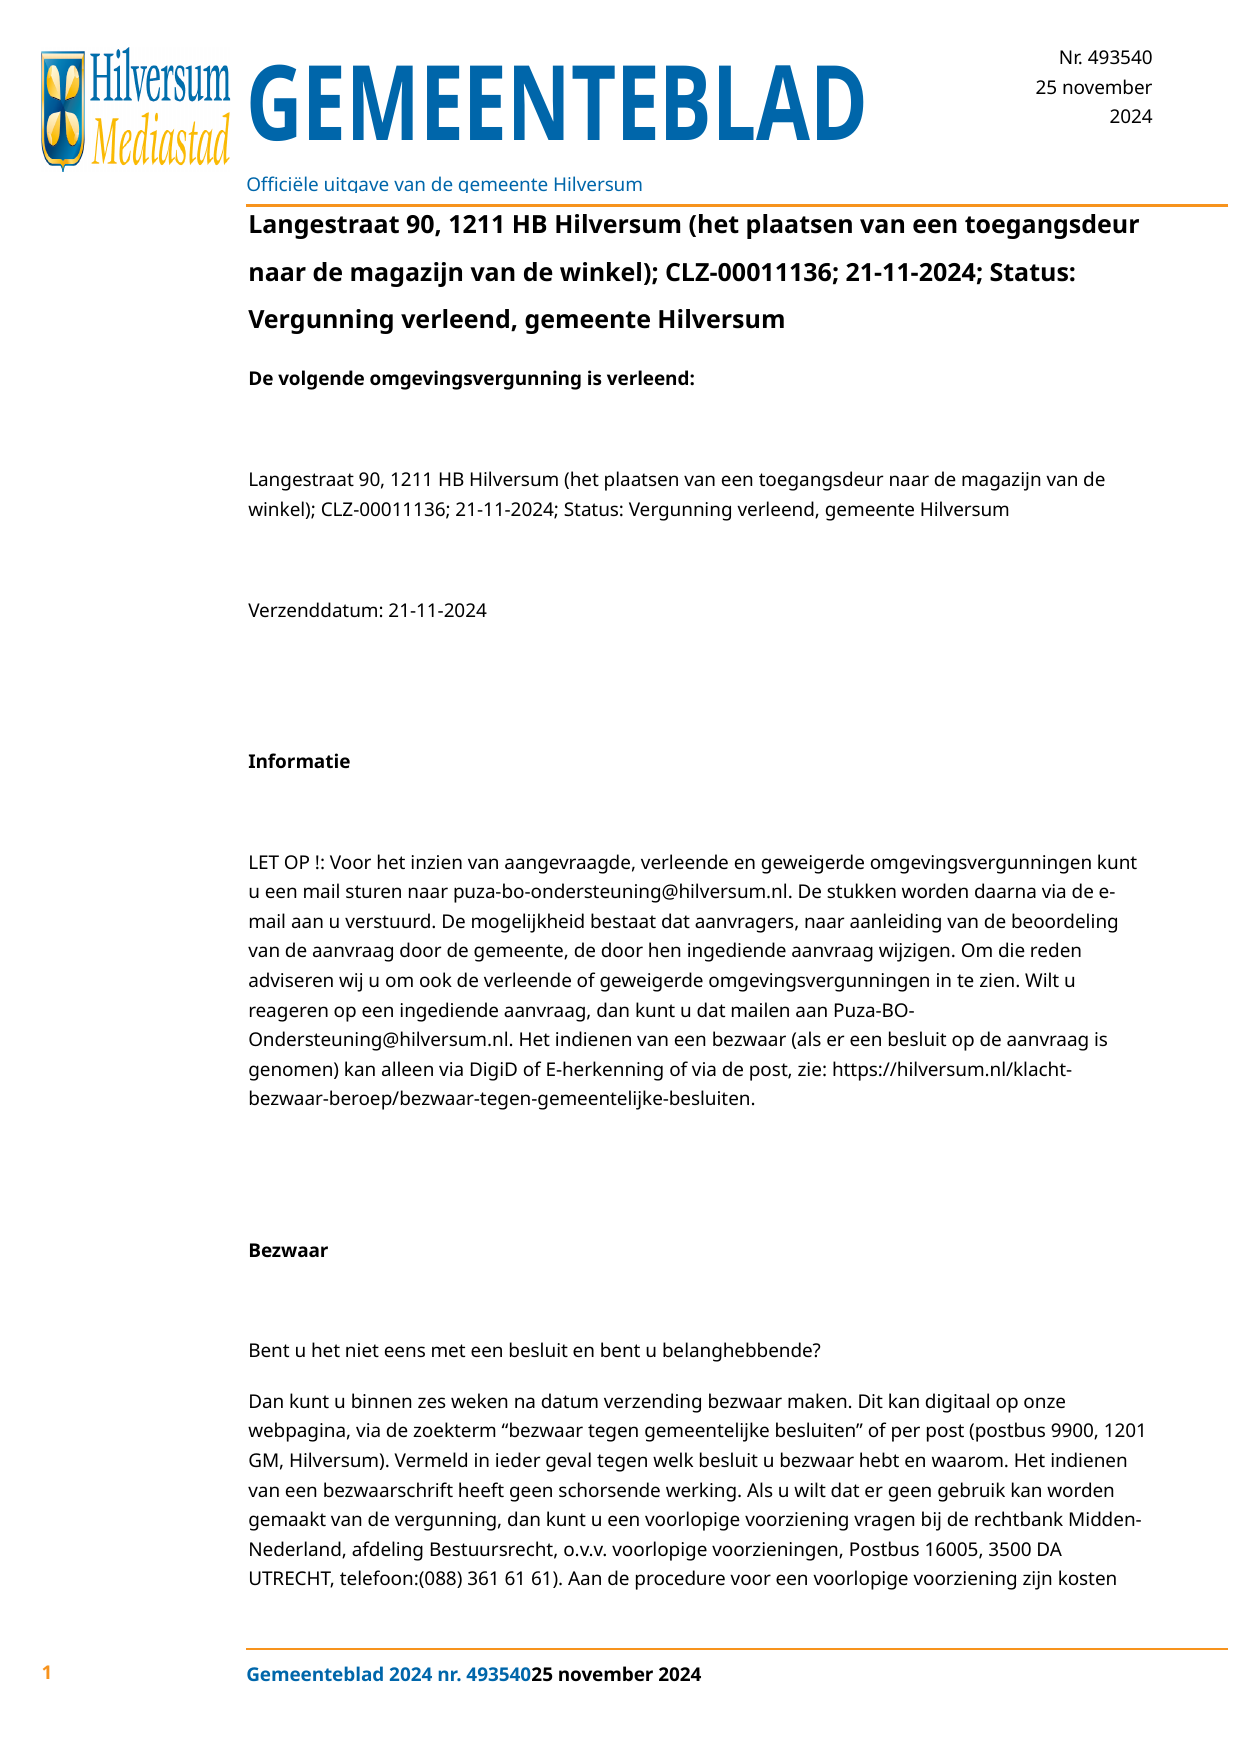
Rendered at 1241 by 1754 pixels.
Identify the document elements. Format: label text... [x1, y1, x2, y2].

text Bezwaar [248, 1237, 1152, 1262]
text Informatie [248, 748, 1152, 774]
text Langestraat 90, 1211 HB Hilversum (het plaatsen van een toegangsdeur naar de magazijn van de winkel); CLZ-00011136; 21-11-2024; Status: Vergunning verleend, gemeente Hilversum [248, 466, 1152, 522]
picture [41, 47, 231, 172]
text De volgende omgevingsvergunning is verleend: [248, 366, 1152, 391]
text Langestraat 90, 1211 HB Hilversum (het plaatsen van een toegangsdeur naar de magazijn van de winkel); CLZ-00011136; 21-11-2024; Status: Vergunning verleend, gemeente Hilversum [248, 207, 1152, 336]
text Bent u het niet eens met een besluit en bent u belanghebbende? [248, 1338, 1152, 1363]
text Verzenddatum: 21-11-2024 [248, 597, 1152, 622]
text LET OP !: Voor het inzien van aangevraagde, verleende en geweigerde omgevingsvergunningen kunt u een mail sturen naar puza-bo-ondersteuning@hilversum.nl. De stukken worden daarna via de e-mail aan u verstuurd. De mogelijkheid bestaat dat aanvragers, naar aanleiding van de beoordeling van de aanvraag door de gemeente, de door hen ingediende aanvraag wijzigen. Om die reden adviseren wij u om ook de verleende of geweigerde omgevingsvergunningen in te zien. Wilt u reageren op een ingediende aanvraag, dan kunt u dat mailen aan Puza-BO-Ondersteuning@hilversum.nl. Het indienen van een bezwaar (als er een besluit op de aanvraag is genomen) kan alleen via DigiD of E-herkenning of via de post, zie: https://hilversum.nl/klacht-bezwaar-beroep/bezwaar-tegen-gemeentelijke-besluiten. [248, 849, 1152, 1111]
text Dan kunt u binnen zes weken na datum verzending bezwaar maken. Dit kan digitaal op onze webpagina, via de zoekterm “bezwaar tegen gemeentelijke besluiten” of per post (postbus 9900, 1201 GM, Hilversum). Vermeld in ieder geval tegen welk besluit u bezwaar hebt en waarom. Het indienen van een bezwaarschrift heeft geen schorsende werking. Als u wilt dat er geen gebruik kan worden gemaakt van de vergunning, dan kunt u een voorlopige voorziening vragen bij de rechtbank Midden-Nederland, afdeling Bestuursrecht, o.v.v. voorlopige voorzieningen, Postbus 16005, 3500 DA UTRECHT, telefoon:(088) 361 61 61). Aan de procedure voor een voorlopige voorziening zijn kosten [248, 1388, 1152, 1591]
